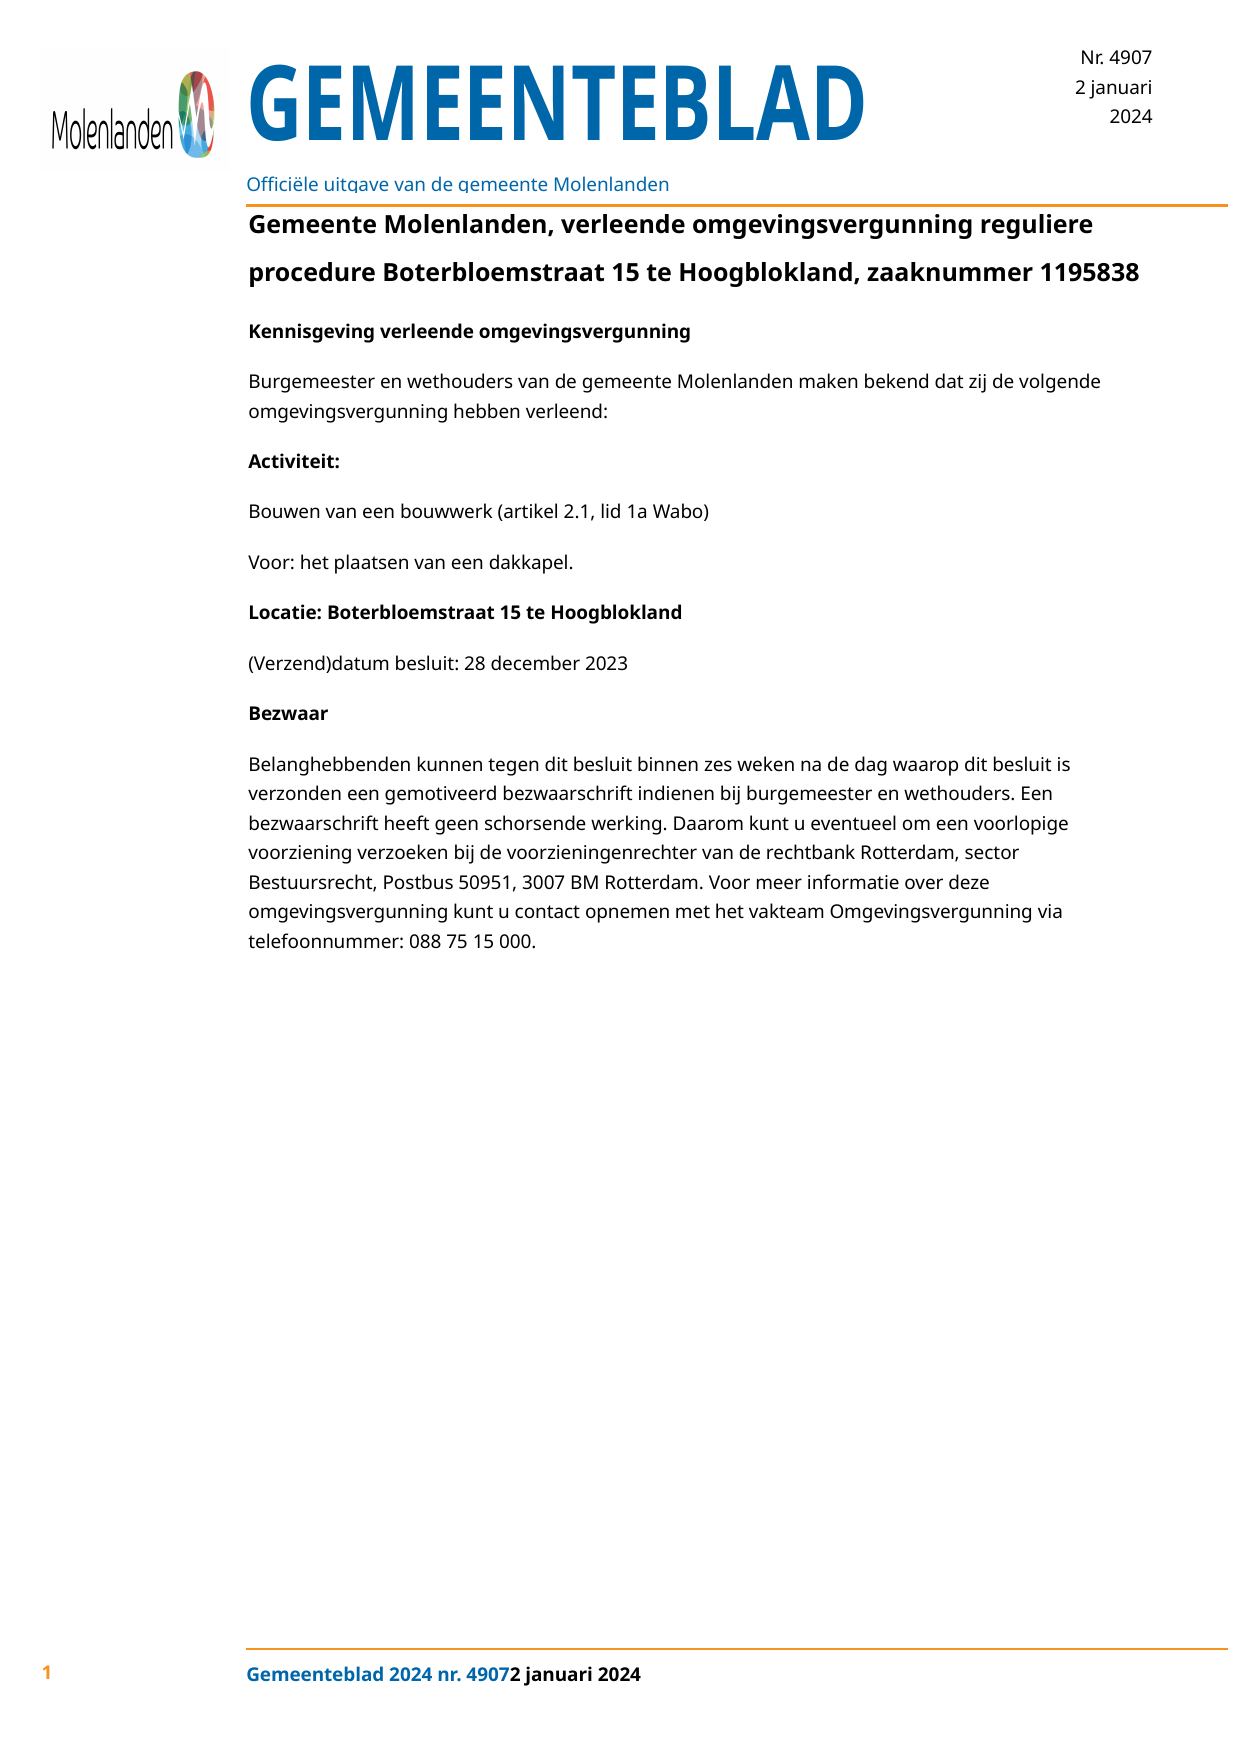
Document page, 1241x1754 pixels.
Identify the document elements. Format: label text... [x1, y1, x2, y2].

text Belanghebbenden kunnen tegen dit besluit binnen zes weken na de dag waarop dit besluit is verzonden een gemotiveerd bezwaarschrift indienen bij burgemeester en wethouders. Een bezwaarschrift heeft geen schorsende werking. Daarom kunt u eventueel om een voorlopige voorziening verzoeken bij de voorzieningenrechter van de rechtbank Rotterdam, sector Bestuursrecht, Postbus 50951, 3007 BM Rotterdam. Voor meer informatie over deze omgevingsvergunning kunt u contact opnemen met het vakteam Omgevingsvergunning via telefoonnummer: 088 75 15 000. [248, 751, 1152, 954]
text Kennisgeving verleende omgevingsvergunning [248, 318, 1152, 344]
picture [41, 47, 231, 172]
text Bezwaar [248, 700, 1152, 726]
text Burgemeester en wethouders van de gemeente Molenlanden maken bekend dat zij de volgende omgevingsvergunning hebben verleend: [248, 368, 1152, 424]
text Locatie: Boterbloemstraat 15 te Hoogblokland [248, 599, 1152, 625]
text (Verzend)datum besluit: 28 december 2023 [248, 650, 1152, 676]
text Activiteit: [248, 448, 1152, 474]
text Voor: het plaatsen van een dakkapel. [248, 549, 1152, 575]
text Bouwen van een bouwwerk (artikel 2.1, lid 1a Wabo) [248, 499, 1152, 524]
text Gemeente Molenlanden, verleende omgevingsvergunning reguliere procedure Boterbloemstraat 15 te Hoogblokland, zaaknummer 1195838 [248, 207, 1152, 288]
